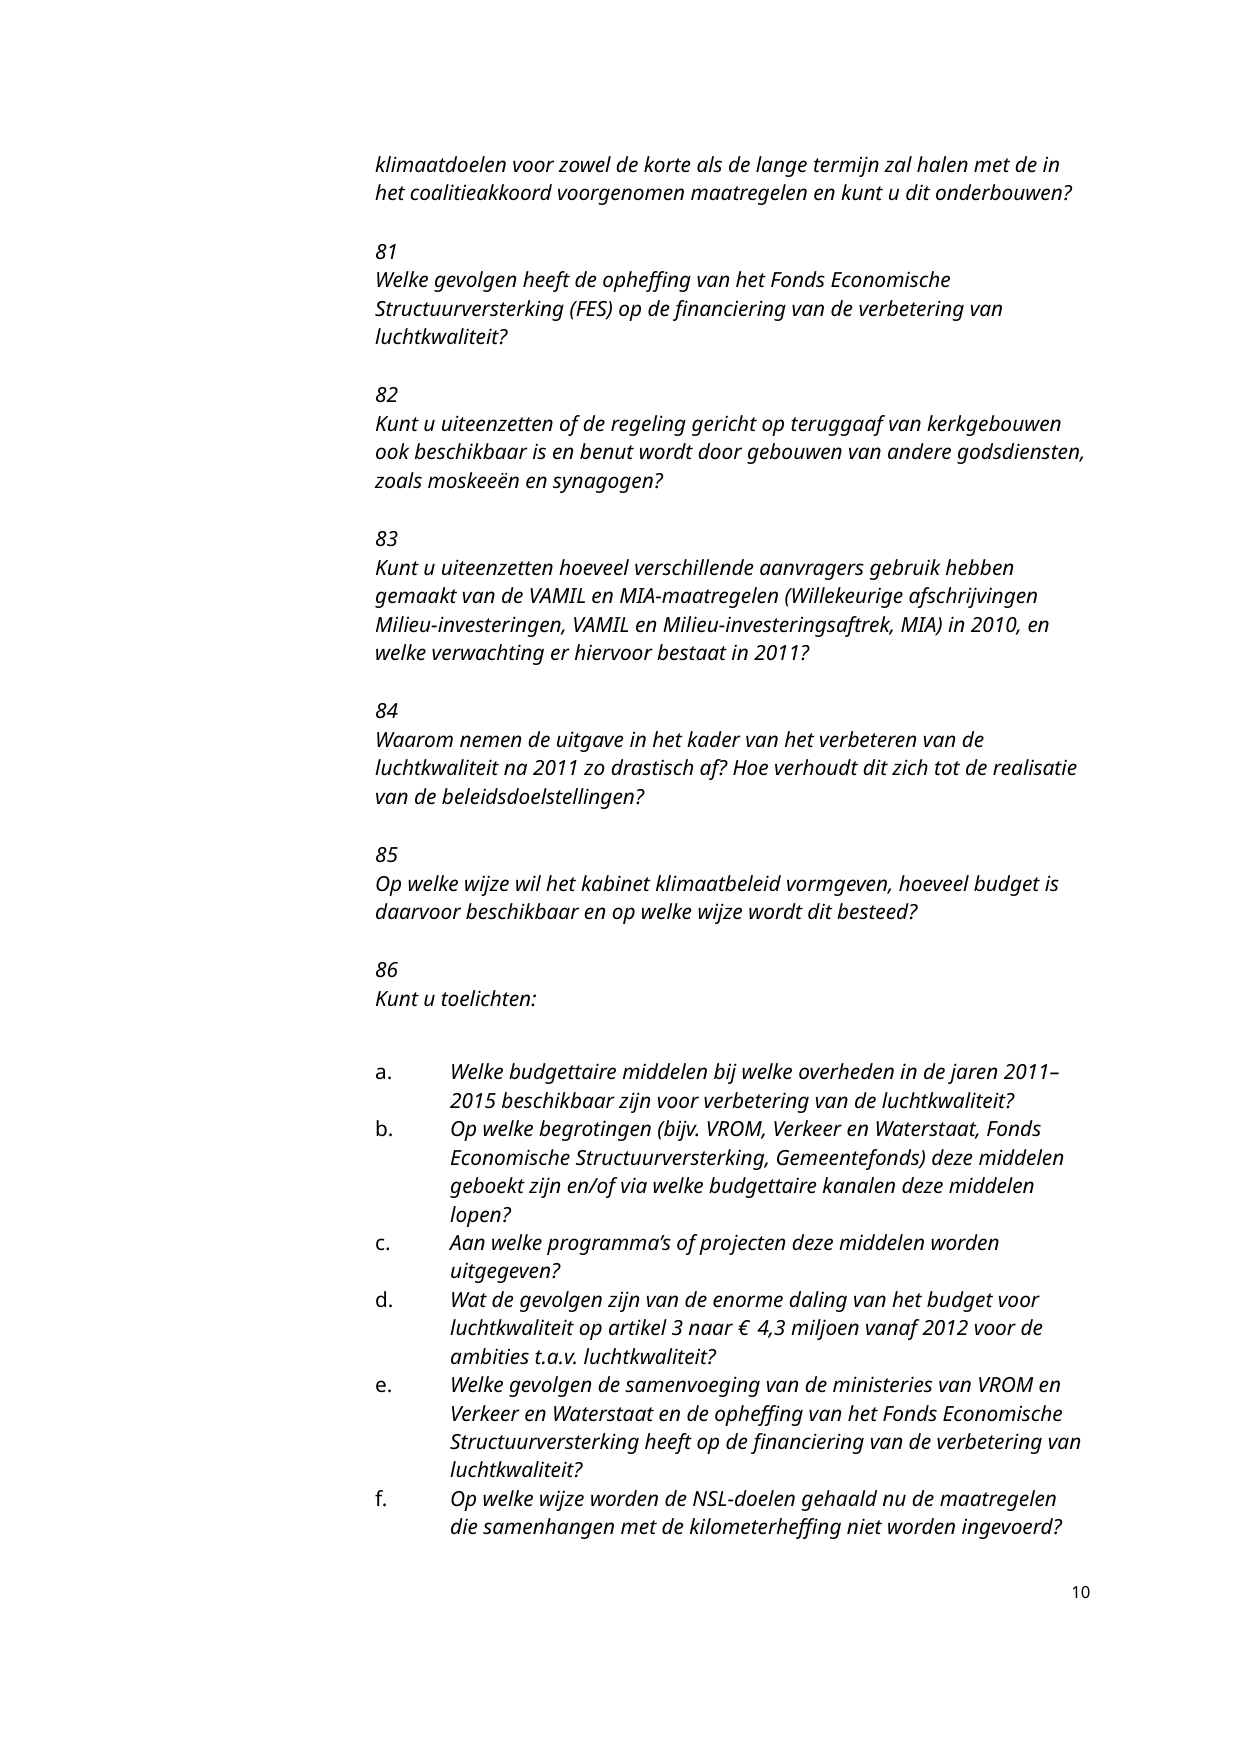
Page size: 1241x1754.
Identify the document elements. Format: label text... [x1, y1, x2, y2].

text 84 [375, 697, 1090, 725]
text 81 [375, 237, 1090, 265]
list Aan welke programma’s of projecten deze middelen worden uitgegeven? [375, 1228, 1090, 1285]
list Welke budgettaire middelen bij welke overheden in de jaren 2011–2015 beschikbaar zijn voor verbetering van de luchtkwaliteit? [375, 1057, 1090, 1114]
list Wat de gevolgen zijn van de enorme daling van het budget voor luchtkwaliteit op artikel 3 naar € 4,3 miljoen vanaf 2012 voor de ambities t.a.v. luchtkwaliteit? [375, 1285, 1090, 1370]
text 83 [375, 524, 1090, 553]
text Waarom nemen de uitgave in het kader van het verbeteren van de luchtkwaliteit na 2011 zo drastisch af? Hoe verhoudt dit zich tot de realisatie van de beleidsdoelstellingen? [375, 725, 1090, 810]
text Kunt u toelichten: [375, 984, 1090, 1012]
text Welke gevolgen heeft de opheffing van het Fonds Economische Structuurversterking (FES) op de financiering van de verbetering van luchtkwaliteit? [375, 265, 1090, 351]
text 82 [375, 381, 1090, 409]
list Op welke wijze worden de NSL-doelen gehaald nu de maatregelen die samenhangen met de kilometerheffing niet worden ingevoerd? [375, 1484, 1090, 1541]
list Welke gevolgen de samenvoeging van de ministeries van VROM en Verkeer en Waterstaat en de opheffing van het Fonds Economische Structuurversterking heeft op de financiering van de verbetering van luchtkwaliteit? [375, 1370, 1090, 1484]
text klimaatdoelen voor zowel de korte als de lange termijn zal halen met de in het coalitieakkoord voorgenomen maatregelen en kunt u dit onderbouwen? [375, 150, 1090, 207]
text Kunt u uiteenzetten hoeveel verschillende aanvragers gebruik hebben gemaakt van de VAMIL en MIA-maatregelen (Willekeurige afschrijvingen Milieu-investeringen, VAMIL en Milieu-investeringsaftrek, MIA) in 2010, en welke verwachting er hiervoor bestaat in 2011? [375, 553, 1090, 667]
text 85 [375, 840, 1090, 869]
list Op welke begrotingen (bijv. VROM, Verkeer en Waterstaat, Fonds Economische Structuurversterking, Gemeentefonds) deze middelen geboekt zijn en/of via welke budgettaire kanalen deze middelen lopen? [375, 1114, 1090, 1228]
text 86 [375, 956, 1090, 984]
text Kunt u uiteenzetten of de regeling gericht op teruggaaf van kerkgebouwen ook beschikbaar is en benut wordt door gebouwen van andere godsdiensten, zoals moskeeën en synagogen? [375, 409, 1090, 494]
text Op welke wijze wil het kabinet klimaatbeleid vormgeven, hoeveel budget is daarvoor beschikbaar en op welke wijze wordt dit besteed? [375, 869, 1090, 926]
